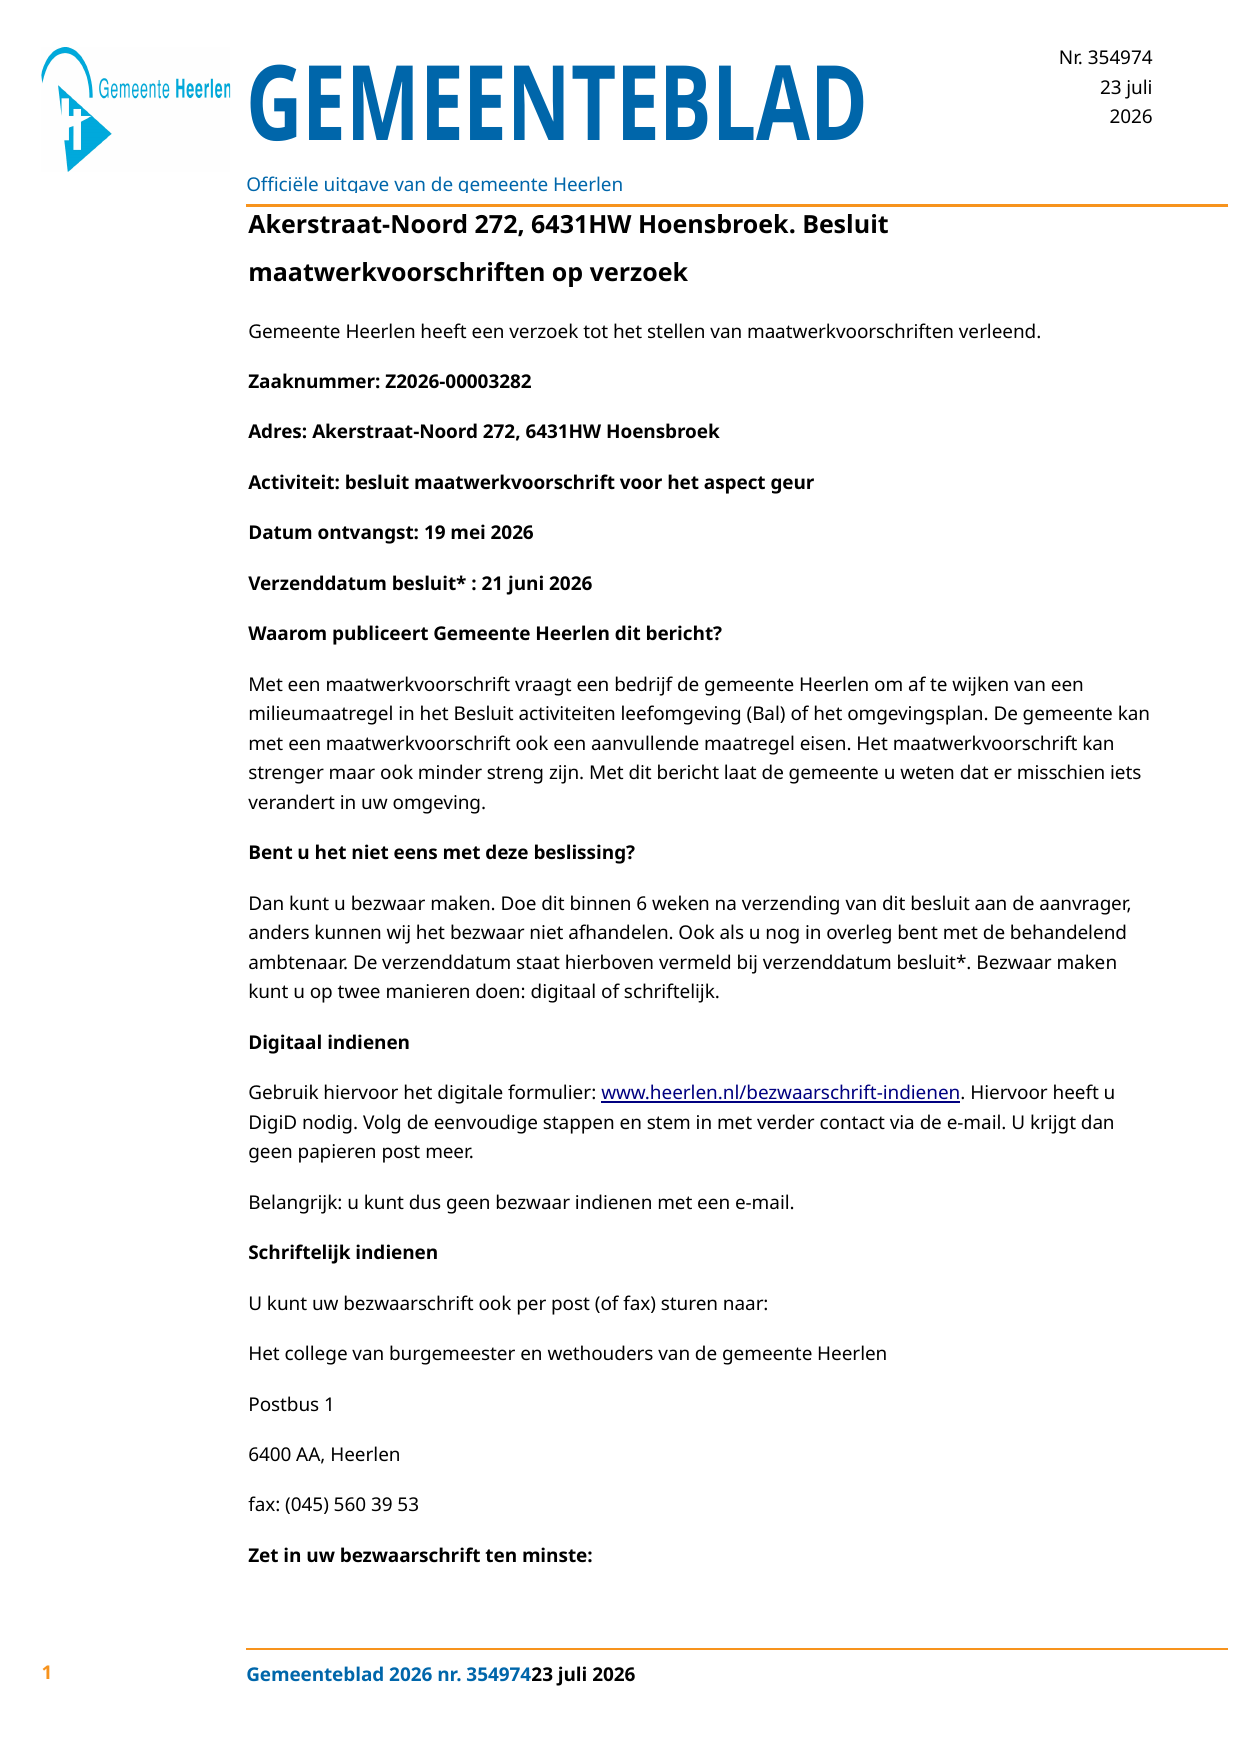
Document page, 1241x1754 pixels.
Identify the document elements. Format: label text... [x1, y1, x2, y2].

text Datum ontvangst: 19 mei 2026 [248, 519, 1152, 545]
text Akerstraat-Noord 272, 6431HW Hoensbroek. Besluit maatwerkvoorschriften op verzoek [248, 207, 1152, 288]
text Schriftelijk indienen [248, 1239, 1152, 1265]
text fax: (045) 560 39 53 [248, 1492, 1152, 1517]
text Met een maatwerkvoorschrift vraagt een bedrijf de gemeente Heerlen om af te wijken van een milieumaatregel in het Besluit activiteiten leefomgeving (Bal) of het omgevingsplan. De gemeente kan met een maatwerkvoorschrift ook een aanvullende maatregel eisen. Het maatwerkvoorschrift kan strenger maar ook minder streng zijn. Met dit bericht laat de gemeente u weten dat er misschien iets verandert in uw omgeving. [248, 671, 1152, 815]
text Waarom publiceert Gemeente Heerlen dit bericht? [248, 620, 1152, 646]
picture [41, 47, 231, 172]
text Het college van burgemeester en wethouders van de gemeente Heerlen [248, 1340, 1152, 1366]
text Zet in uw bezwaarschrift ten minste: [248, 1542, 1152, 1568]
text Belangrijk: u kunt dus geen bezwaar indienen met een e-mail. [248, 1189, 1152, 1215]
text Activiteit: besluit maatwerkvoorschrift voor het aspect geur [248, 469, 1152, 495]
text Adres: Akerstraat-Noord 272, 6431HW Hoensbroek [248, 419, 1152, 444]
text U kunt uw bezwaarschrift ook per post (of fax) sturen naar: [248, 1290, 1152, 1316]
text Gebruik hiervoor het digitale formulier: www.heerlen.nl/bezwaarschrift-indienen. Hiervoor heeft u DigiD nodig. Volg de eenvoudige stappen en stem in met verder contact via de e-mail. U krijgt dan geen papieren post meer. [248, 1079, 1152, 1164]
text Gemeente Heerlen heeft een verzoek tot het stellen van maatwerkvoorschriften verleend. [248, 318, 1152, 344]
text Digitaal indienen [248, 1029, 1152, 1055]
text Bent u het niet eens met deze beslissing? [248, 839, 1152, 865]
picture [41, 47, 59, 70]
text Dan kunt u bezwaar maken. Doe dit binnen 6 weken na verzending van dit besluit aan de aanvrager, anders kunnen wij het bezwaar niet afhandelen. Ook als u nog in overleg bent met de behandelend ambtenaar. De verzenddatum staat hierboven vermeld bij verzenddatum besluit*. Bezwaar maken kunt u op twee manieren doen: digitaal of schriftelijk. [248, 890, 1152, 1004]
text 6400 AA, Heerlen [248, 1441, 1152, 1467]
text Verzenddatum besluit* : 21 juni 2026 [248, 570, 1152, 596]
text Postbus 1 [248, 1391, 1152, 1417]
text Zaaknummer: Z2026-00003282 [248, 368, 1152, 394]
